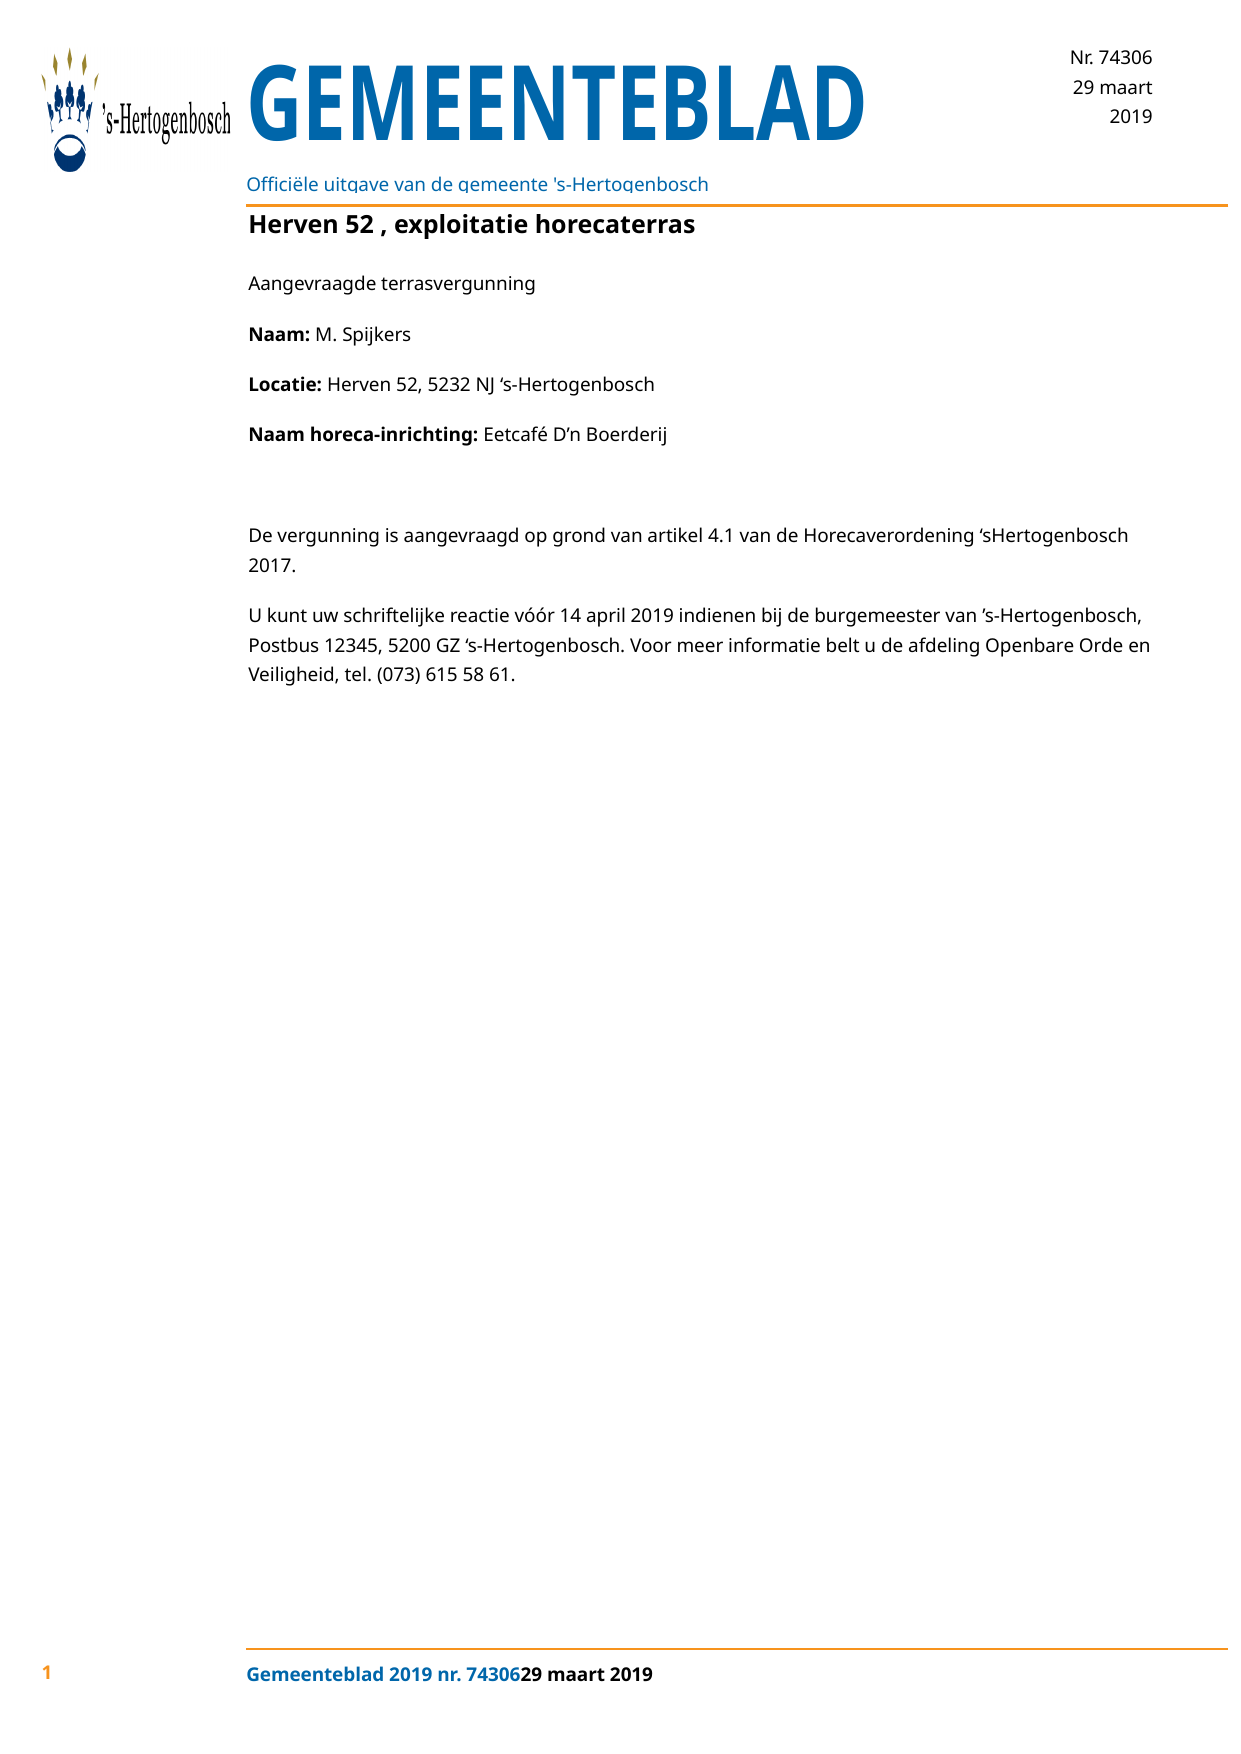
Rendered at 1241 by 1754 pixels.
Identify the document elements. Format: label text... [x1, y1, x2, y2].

text Locatie: Herven 52, 5232 NJ ‘s-Hertogenbosch [248, 371, 1152, 397]
text Naam: M. Spijkers [248, 321, 1152, 346]
text U kunt uw schriftelijke reactie vóór 14 april 2019 indienen bij de burgemeester van ’s-Hertogenbosch, Postbus 12345, 5200 GZ ‘s-Hertogenbosch. Voor meer informatie belt u de afdeling Openbare Orde en Veiligheid, tel. (073) 615 58 61. [248, 602, 1152, 687]
picture [41, 47, 231, 172]
text Aangevraagde terrasvergunning [248, 270, 1152, 296]
text De vergunning is aangevraagd op grond van artikel 4.1 van de Horecaverordening ‘sHertogenbosch 2017. [248, 522, 1152, 578]
text Herven 52 , exploitatie horecaterras [248, 207, 1152, 241]
text Naam horeca-inrichting: Eetcafé D’n Boerderij [248, 422, 1152, 447]
